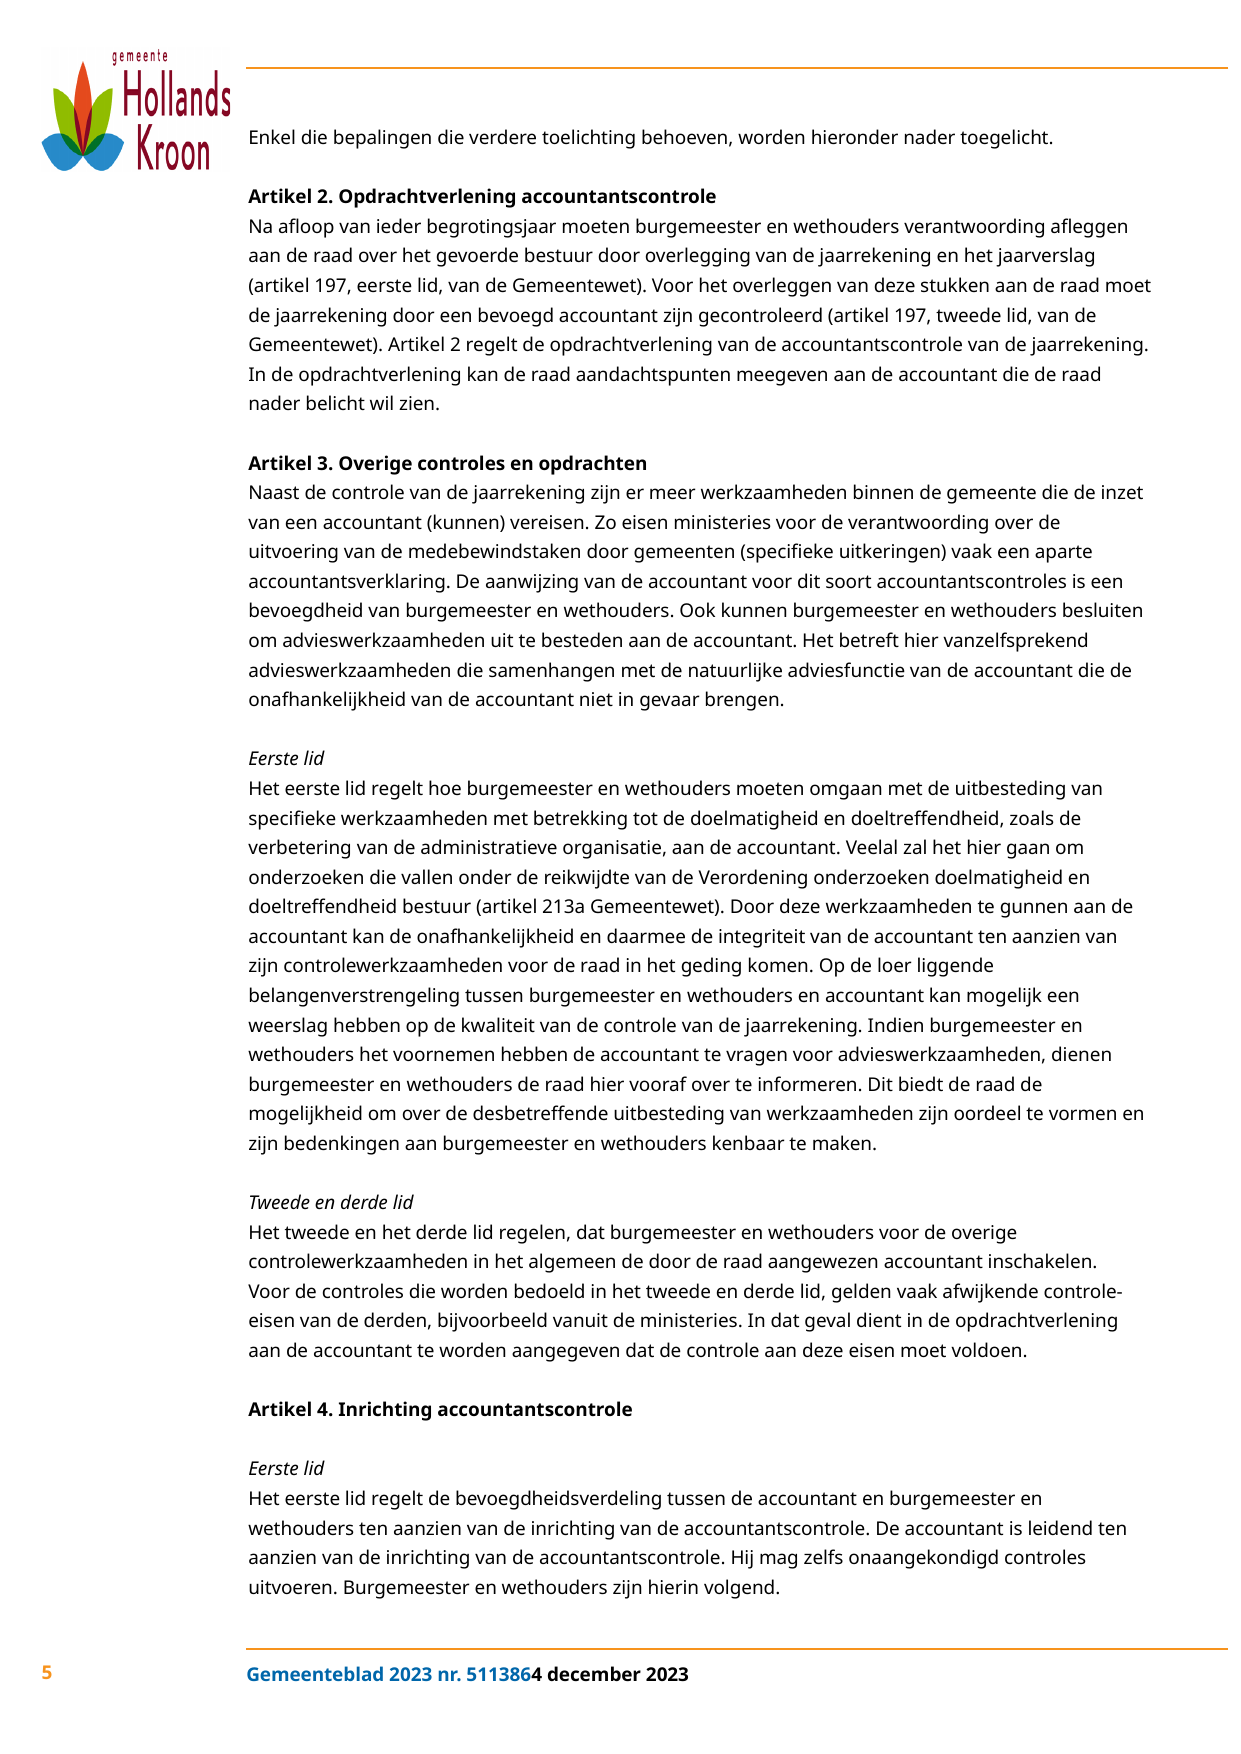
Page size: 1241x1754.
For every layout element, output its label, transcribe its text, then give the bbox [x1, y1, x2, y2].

text Het eerste lid regelt de bevoegdheidsverdeling tussen de accountant en burgemeester en wethouders ten aanzien van de inrichting van de accountantscontrole. De accountant is leidend ten aanzien van de inrichting van de accountantscontrole. Hij mag zelfs onaangekondigd controles uitvoeren. Burgemeester en wethouders zijn hierin volgend. [248, 1485, 1152, 1600]
picture [41, 47, 231, 172]
text Tweede en derde lid [248, 1189, 1152, 1215]
text Na afloop van ieder begrotingsjaar moeten burgemeester en wethouders verantwoording afleggen aan de raad over het gevoerde bestuur door overlegging van de jaarrekening en het jaarverslag (artikel 197, eerste lid, van de Gemeentewet). Voor het overleggen van deze stukken aan de raad moet de jaarrekening door een bevoegd accountant zijn gecontroleerd (artikel 197, tweede lid, van de Gemeentewet). Artikel 2 regelt de opdrachtverlening van de accountantscontrole van de jaarrekening. In de opdrachtverlening kan de raad aandachtspunten meegeven aan de accountant die de raad nader belicht wil zien. [248, 213, 1152, 416]
text Het eerste lid regelt hoe burgemeester en wethouders moeten omgaan met de uitbesteding van specifieke werkzaamheden met betrekking tot de doelmatigheid en doeltreffendheid, zoals de verbetering van de administratieve organisatie, aan de accountant. Veelal zal het hier gaan om onderzoeken die vallen onder de reikwijdte van de Verordening onderzoeken doelmatigheid en doeltreffendheid bestuur (artikel 213a Gemeentewet). Door deze werkzaamheden te gunnen aan de accountant kan de onafhankelijkheid en daarmee de integriteit van de accountant ten aanzien van zijn controlewerkzaamheden voor de raad in het geding komen. Op de loer liggende belangenverstrengeling tussen burgemeester en wethouders en accountant kan mogelijk een weerslag hebben op de kwaliteit van de controle van de jaarrekening. Indien burgemeester en wethouders het voornemen hebben de accountant te vragen voor advieswerkzaamheden, dienen burgemeester en wethouders de raad hier vooraf over te informeren. Dit biedt de raad de mogelijkheid om over de desbetreffende uitbesteding van werkzaamheden zijn oordeel te vormen en zijn bedenkingen aan burgemeester en wethouders kenbaar te maken. [248, 775, 1152, 1156]
text Naast de controle van de jaarrekening zijn er meer werkzaamheden binnen de gemeente die de inzet van een accountant (kunnen) vereisen. Zo eisen ministeries voor de verantwoording over de uitvoering van de medebewindstaken door gemeenten (specifieke uitkeringen) vaak een aparte accountantsverklaring. De aanwijzing van de accountant voor dit soort accountantscontroles is een bevoegdheid van burgemeester en wethouders. Ook kunnen burgemeester en wethouders besluiten om advieswerkzaamheden uit te besteden aan de accountant. Het betreft hier vanzelfsprekend advieswerkzaamheden die samenhangen met de natuurlijke adviesfunctie van de accountant die de onafhankelijkheid van de accountant niet in gevaar brengen. [248, 479, 1152, 712]
text Eerste lid [248, 746, 1152, 771]
text Het tweede en het derde lid regelen, dat burgemeester en wethouders voor de overige controlewerkzaamheden in het algemeen de door de raad aangewezen accountant inschakelen. [248, 1219, 1152, 1274]
text Artikel 2. Opdrachtverlening accountantscontrole [248, 183, 1152, 209]
text Artikel 3. Overige controles en opdrachten [248, 450, 1152, 476]
text Artikel 4. Inrichting accountantscontrole [248, 1396, 1152, 1422]
text Eerste lid [248, 1456, 1152, 1481]
text Enkel die bepalingen die verdere toelichting behoeven, worden hieronder nader toegelicht. [248, 124, 1152, 150]
text Voor de controles die worden bedoeld in het tweede en derde lid, gelden vaak afwijkende controle-eisen van de derden, bijvoorbeeld vanuit de ministeries. In dat geval dient in de opdrachtverlening aan de accountant te worden aangegeven dat de controle aan deze eisen moet voldoen. [248, 1278, 1152, 1363]
